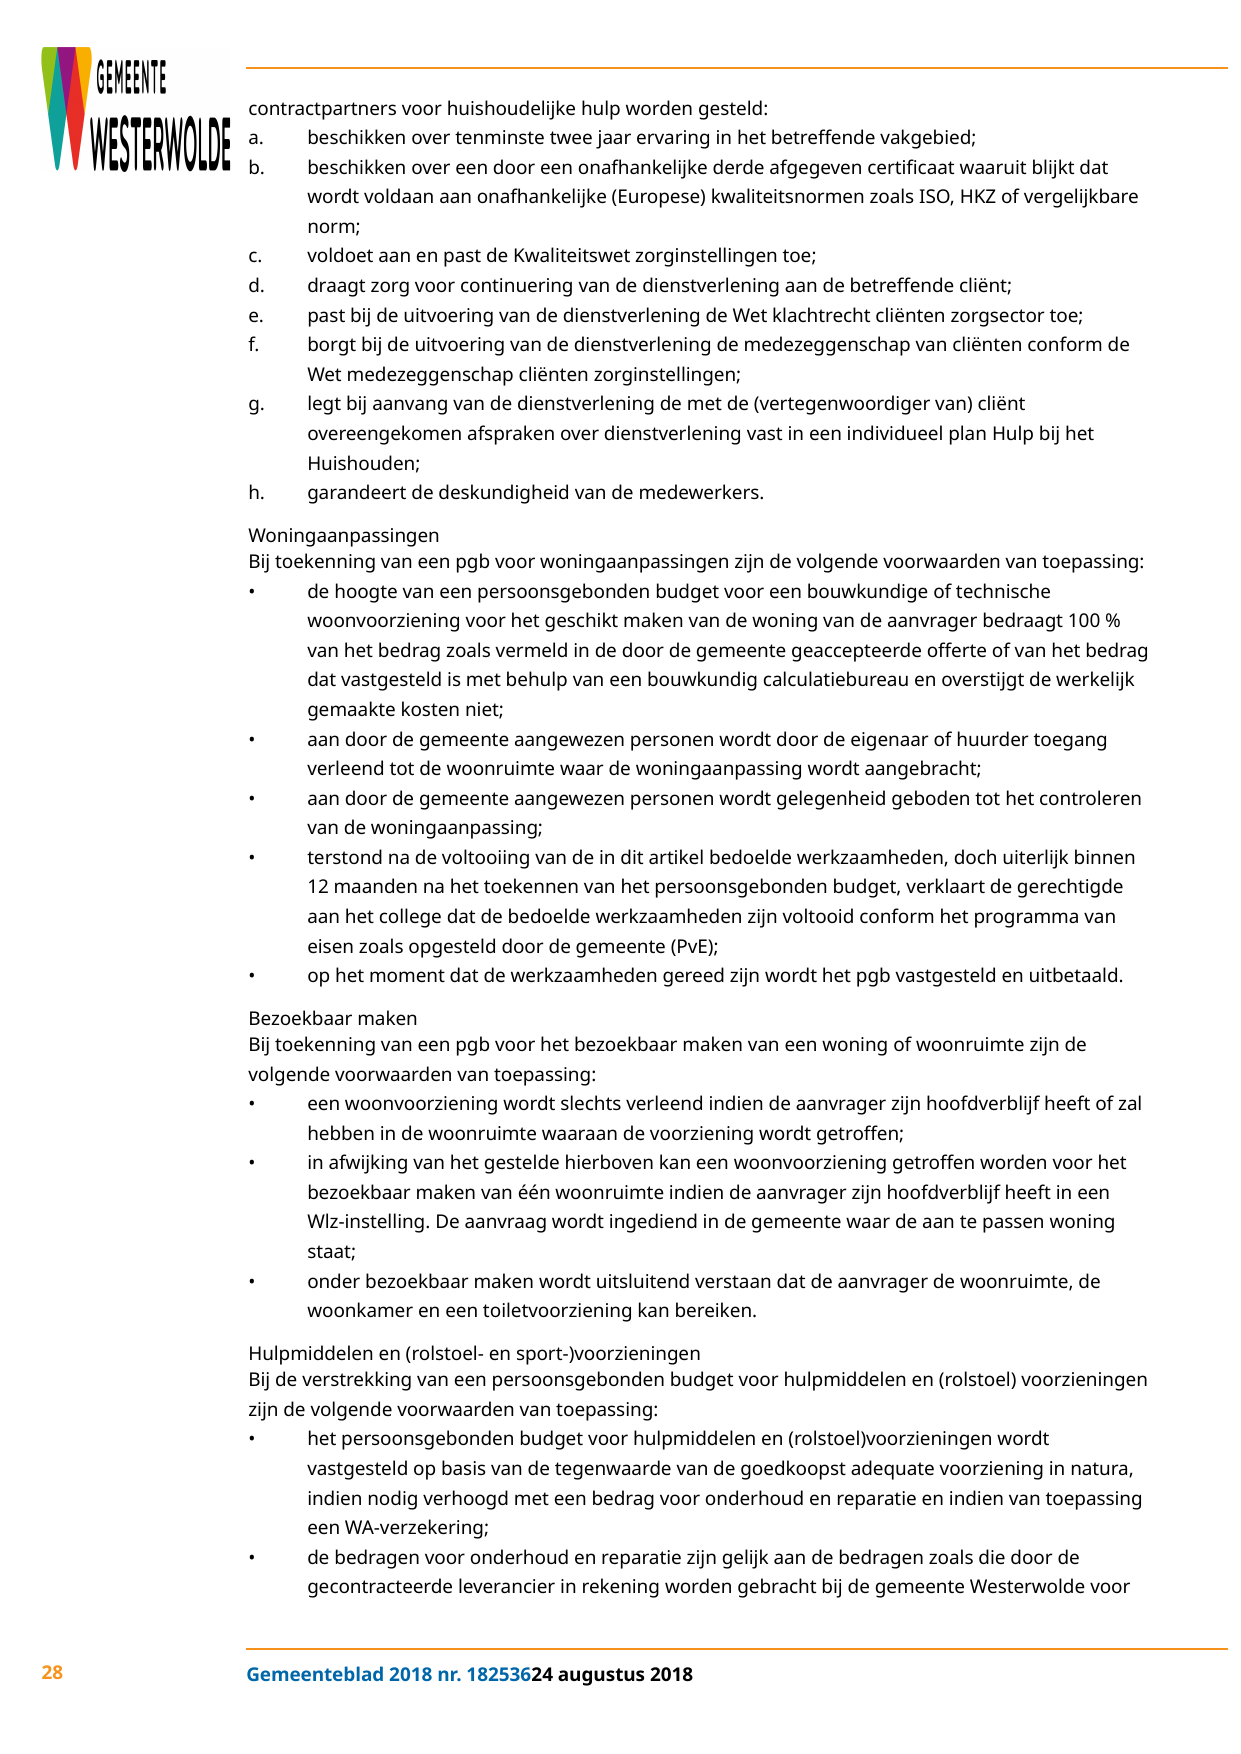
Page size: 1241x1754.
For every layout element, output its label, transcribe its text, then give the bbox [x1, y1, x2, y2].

list draagt zorg voor continuering van de dienstverlening aan de betreffende cliënt; [248, 272, 1152, 298]
text contractpartners voor huishoudelijke hulp worden gesteld: [248, 95, 1152, 121]
list voldoet aan en past de Kwaliteitswet zorginstellingen toe; [248, 243, 1152, 268]
text Bij toekenning van een pgb voor woningaanpassingen zijn de volgende voorwaarden van toepassing: [248, 548, 1152, 574]
picture [41, 47, 231, 172]
list garandeert de deskundigheid van de medewerkers. [248, 479, 1152, 505]
list borgt bij de uitvoering van de dienstverlening de medezeggenschap van cliënten conform de Wet medezeggenschap cliënten zorginstellingen; [248, 331, 1152, 387]
list het persoonsgebonden budget voor hulpmiddelen en (rolstoel)voorzieningen wordt vastgesteld op basis van de tegenwaarde van de goedkoopst adequate voorziening in natura, indien nodig verhoogd met een bedrag voor onderhoud en reparatie en indien van toepassing een WA-verzekering; [248, 1426, 1152, 1540]
list op het moment dat de werkzaamheden gereed zijn wordt het pgb vastgesteld en uitbetaald. [248, 962, 1152, 988]
text Woningaanpassingen [248, 522, 1152, 548]
text Bij de verstrekking van een persoonsgebonden budget voor hulpmiddelen en (rolstoel) voorzieningen zijn de volgende voorwaarden van toepassing: [248, 1366, 1152, 1422]
list terstond na de voltooiing van de in dit artikel bedoelde werkzaamheden, doch uiterlijk binnen 12 maanden na het toekennen van het persoonsgebonden budget, verklaart de gerechtigde aan het college dat de bedoelde werkzaamheden zijn voltooid conform het programma van eisen zoals opgesteld door de gemeente (PvE); [248, 844, 1152, 958]
list aan door de gemeente aangewezen personen wordt gelegenheid geboden tot het controleren van de woningaanpassing; [248, 785, 1152, 840]
list de hoogte van een persoonsgebonden budget voor een bouwkundige of technische woonvoorziening voor het geschikt maken van de woning van de aanvrager bedraagt 100 % van het bedrag zoals vermeld in de door de gemeente geaccepteerde offerte of van het bedrag dat vastgesteld is met behulp van een bouwkundig calculatiebureau en overstijgt de werkelijk gemaakte kosten niet; [248, 578, 1152, 722]
list beschikken over tenminste twee jaar ervaring in het betreffende vakgebied; [248, 124, 1152, 150]
list past bij de uitvoering van de dienstverlening de Wet klachtrecht cliënten zorgsector toe; [248, 302, 1152, 328]
list een woonvoorziening wordt slechts verleend indien de aanvrager zijn hoofdverblijf heeft of zal hebben in de woonruimte waaraan de voorziening wordt getroffen; [248, 1090, 1152, 1146]
text Hulpmiddelen en (rolstoel- en sport-)voorzieningen [248, 1341, 1152, 1366]
list onder bezoekbaar maken wordt uitsluitend verstaan dat de aanvrager de woonruimte, de woonkamer en een toiletvoorziening kan bereiken. [248, 1268, 1152, 1323]
list aan door de gemeente aangewezen personen wordt door de eigenaar of huurder toegang verleend tot de woonruimte waar de woningaanpassing wordt aangebracht; [248, 726, 1152, 781]
text Bij toekenning van een pgb voor het bezoekbaar maken van een woning of woonruimte zijn de volgende voorwaarden van toepassing: [248, 1031, 1152, 1087]
list in afwijking van het gestelde hierboven kan een woonvoorziening getroffen worden voor het bezoekbaar maken van één woonruimte indien de aanvrager zijn hoofdverblijf heeft in een Wlz-instelling. De aanvraag wordt ingediend in de gemeente waar de aan te passen woning staat; [248, 1149, 1152, 1264]
list beschikken over een door een onafhankelijke derde afgegeven certificaat waaruit blijkt dat wordt voldaan aan onafhankelijke (Europese) kwaliteitsnormen zoals ISO, HKZ of vergelijkbare norm; [248, 154, 1152, 239]
list legt bij aanvang van de dienstverlening de met de (vertegenwoordiger van) cliënt overeengekomen afspraken over dienstverlening vast in een individueel plan Hulp bij het Huishouden; [248, 391, 1152, 476]
list de bedragen voor onderhoud en reparatie zijn gelijk aan de bedragen zoals die door de gecontracteerde leverancier in rekening worden gebracht bij de gemeente Westerwolde voor [248, 1544, 1152, 1599]
text Bezoekbaar maken [248, 1006, 1152, 1031]
